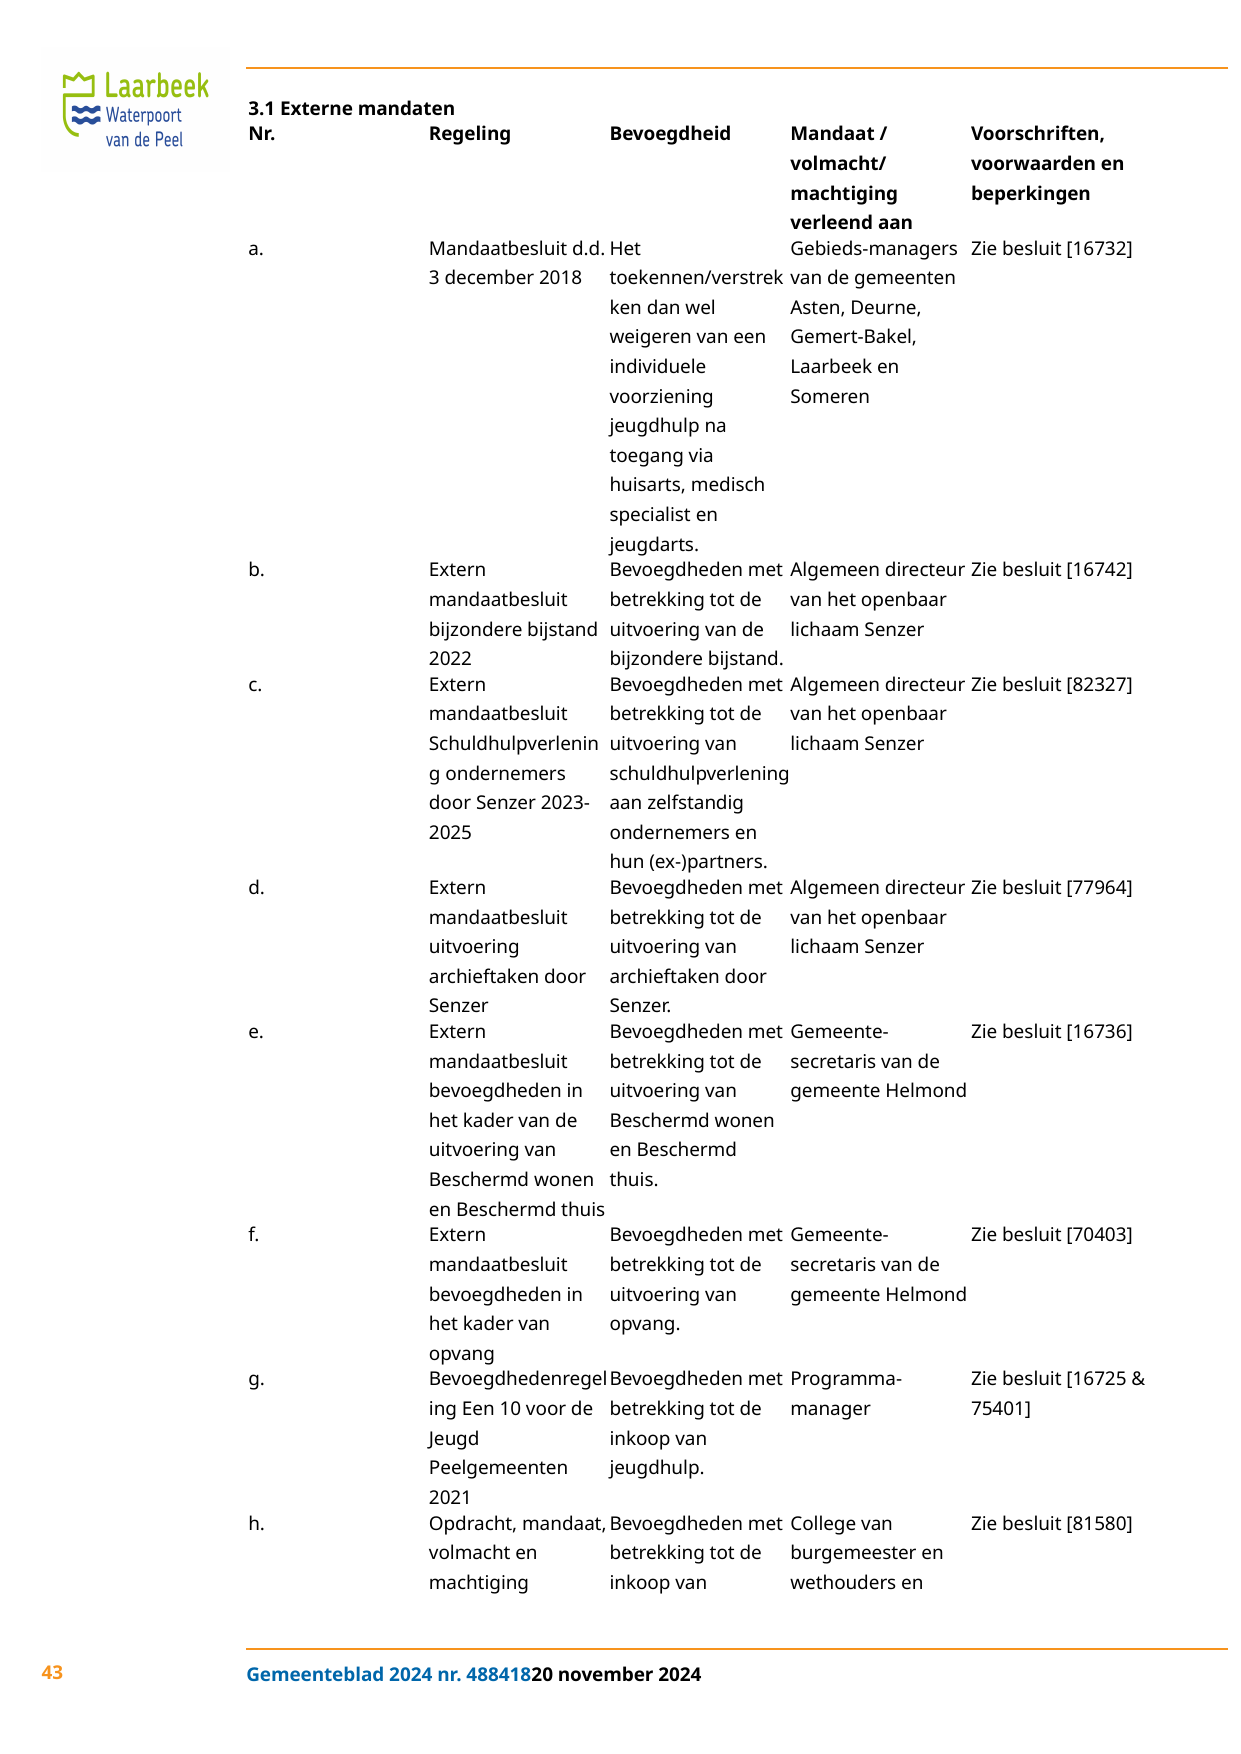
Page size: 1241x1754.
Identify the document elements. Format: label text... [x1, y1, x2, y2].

table_header 3.1 Externe mandaten [248, 95, 1152, 121]
table_cell Zie besluit [16725 & 75401] [971, 1366, 1152, 1510]
table_cell Bevoegdhedenregeling Een 10 voor de Jeugd Peelgemeenten 2021 [429, 1366, 609, 1510]
table_cell e. [248, 1018, 429, 1222]
table_cell Mandaat / volmacht/ machtiging verleend aan [790, 121, 971, 235]
table_cell g. [248, 1366, 429, 1510]
table_cell Zie besluit [16732] [971, 235, 1152, 557]
table_cell Voorschriften, voorwaarden en beperkingen [971, 121, 1152, 235]
table_cell Regeling [429, 121, 609, 235]
table_cell Algemeen directeur van het openbaar lichaam Senzer [790, 874, 971, 1018]
table_cell Algemeen directeur van het openbaar lichaam Senzer [790, 671, 971, 874]
table_cell Bevoegdheden met betrekking tot de inkoop van jeugdhulp. [609, 1366, 790, 1510]
table_cell Bevoegdheden met betrekking tot de uitvoering van de bijzondere bijstand. [609, 557, 790, 671]
table_cell Mandaatbesluit d.d. 3 december 2018 [429, 235, 609, 557]
table_cell Zie besluit [82327] [971, 671, 1152, 874]
table_cell Extern mandaatbesluit bijzondere bijstand 2022 [429, 557, 609, 671]
table_cell Gemeente-secretaris van de gemeente Helmond [790, 1018, 971, 1222]
table_cell Bevoegdheid [609, 121, 790, 235]
table_cell b. [248, 557, 429, 671]
table_cell h. [248, 1510, 429, 1594]
picture [41, 47, 231, 172]
table_cell Zie besluit [81580] [971, 1510, 1152, 1594]
table_cell Zie besluit [16742] [971, 557, 1152, 671]
table_cell Bevoegdheden met betrekking tot de uitvoering van archieftaken door Senzer. [609, 874, 790, 1018]
table_cell College van burgemeester en wethouders en [790, 1510, 971, 1594]
table_cell Extern mandaatbesluit bevoegdheden in het kader van de uitvoering van Beschermd wonen en Beschermd thuis [429, 1018, 609, 1222]
table_cell Algemeen directeur van het openbaar lichaam Senzer [790, 557, 971, 671]
table_cell Gebieds-managers van de gemeenten Asten, Deurne, Gemert-Bakel, Laarbeek en Someren [790, 235, 971, 557]
table_cell Programma-manager [790, 1366, 971, 1510]
table_cell Opdracht, mandaat, volmacht en machtiging [429, 1510, 609, 1594]
table_cell Bevoegdheden met betrekking tot de inkoop van [609, 1510, 790, 1594]
table_cell Bevoegdheden met betrekking tot de uitvoering van Beschermd wonen en Beschermd thuis. [609, 1018, 790, 1222]
table_cell c. [248, 671, 429, 874]
table_cell d. [248, 874, 429, 1018]
table_cell a. [248, 235, 429, 557]
table_cell Bevoegdheden met betrekking tot de uitvoering van schuldhulpverlening aan zelfstandig ondernemers en hun (ex-)partners. [609, 671, 790, 874]
table_cell Extern mandaatbesluit bevoegdheden in het kader van opvang [429, 1222, 609, 1366]
table_cell Het toekennen/verstrekken dan wel weigeren van een individuele voorziening jeugdhulp na toegang via huisarts, medisch specialist en jeugdarts. [609, 235, 790, 557]
table_cell Zie besluit [70403] [971, 1222, 1152, 1366]
table_cell Nr. [248, 121, 429, 235]
table_cell Gemeente-secretaris van de gemeente Helmond [790, 1222, 971, 1366]
table_cell Zie besluit [77964] [971, 874, 1152, 1018]
table_cell Extern mandaatbesluit uitvoering archieftaken door Senzer [429, 874, 609, 1018]
table_cell f. [248, 1222, 429, 1366]
table_cell Extern mandaatbesluit Schuldhulpverlening ondernemers door Senzer 2023-2025 [429, 671, 609, 874]
table_cell Zie besluit [16736] [971, 1018, 1152, 1222]
table_cell Bevoegdheden met betrekking tot de uitvoering van opvang. [609, 1222, 790, 1366]
